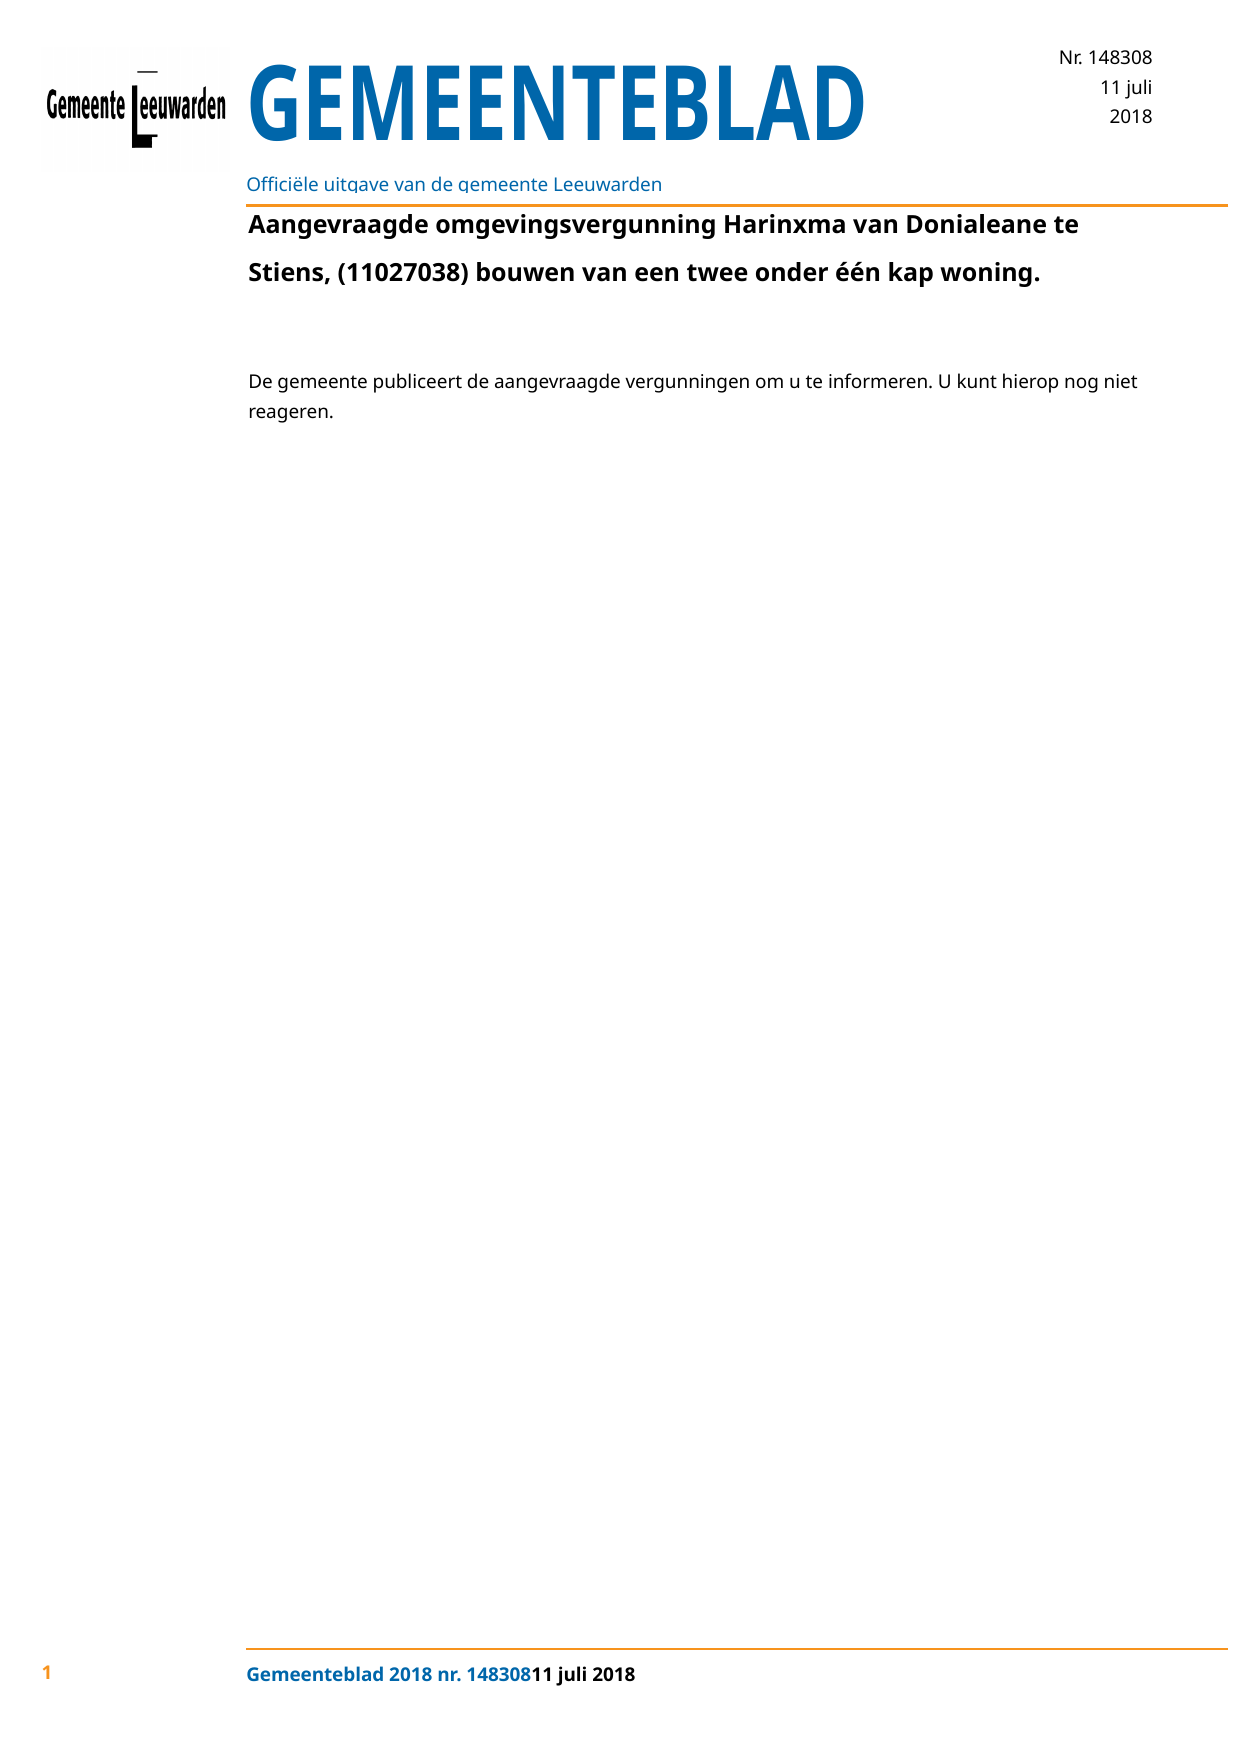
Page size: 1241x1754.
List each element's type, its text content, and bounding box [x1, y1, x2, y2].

text De gemeente publiceert de aangevraagde vergunningen om u te informeren. U kunt hierop nog niet reageren. [248, 368, 1152, 424]
picture [41, 47, 231, 172]
text Aangevraagde omgevingsvergunning Harinxma van Donialeane te Stiens, (11027038) bouwen van een twee onder één kap woning. [248, 207, 1152, 288]
